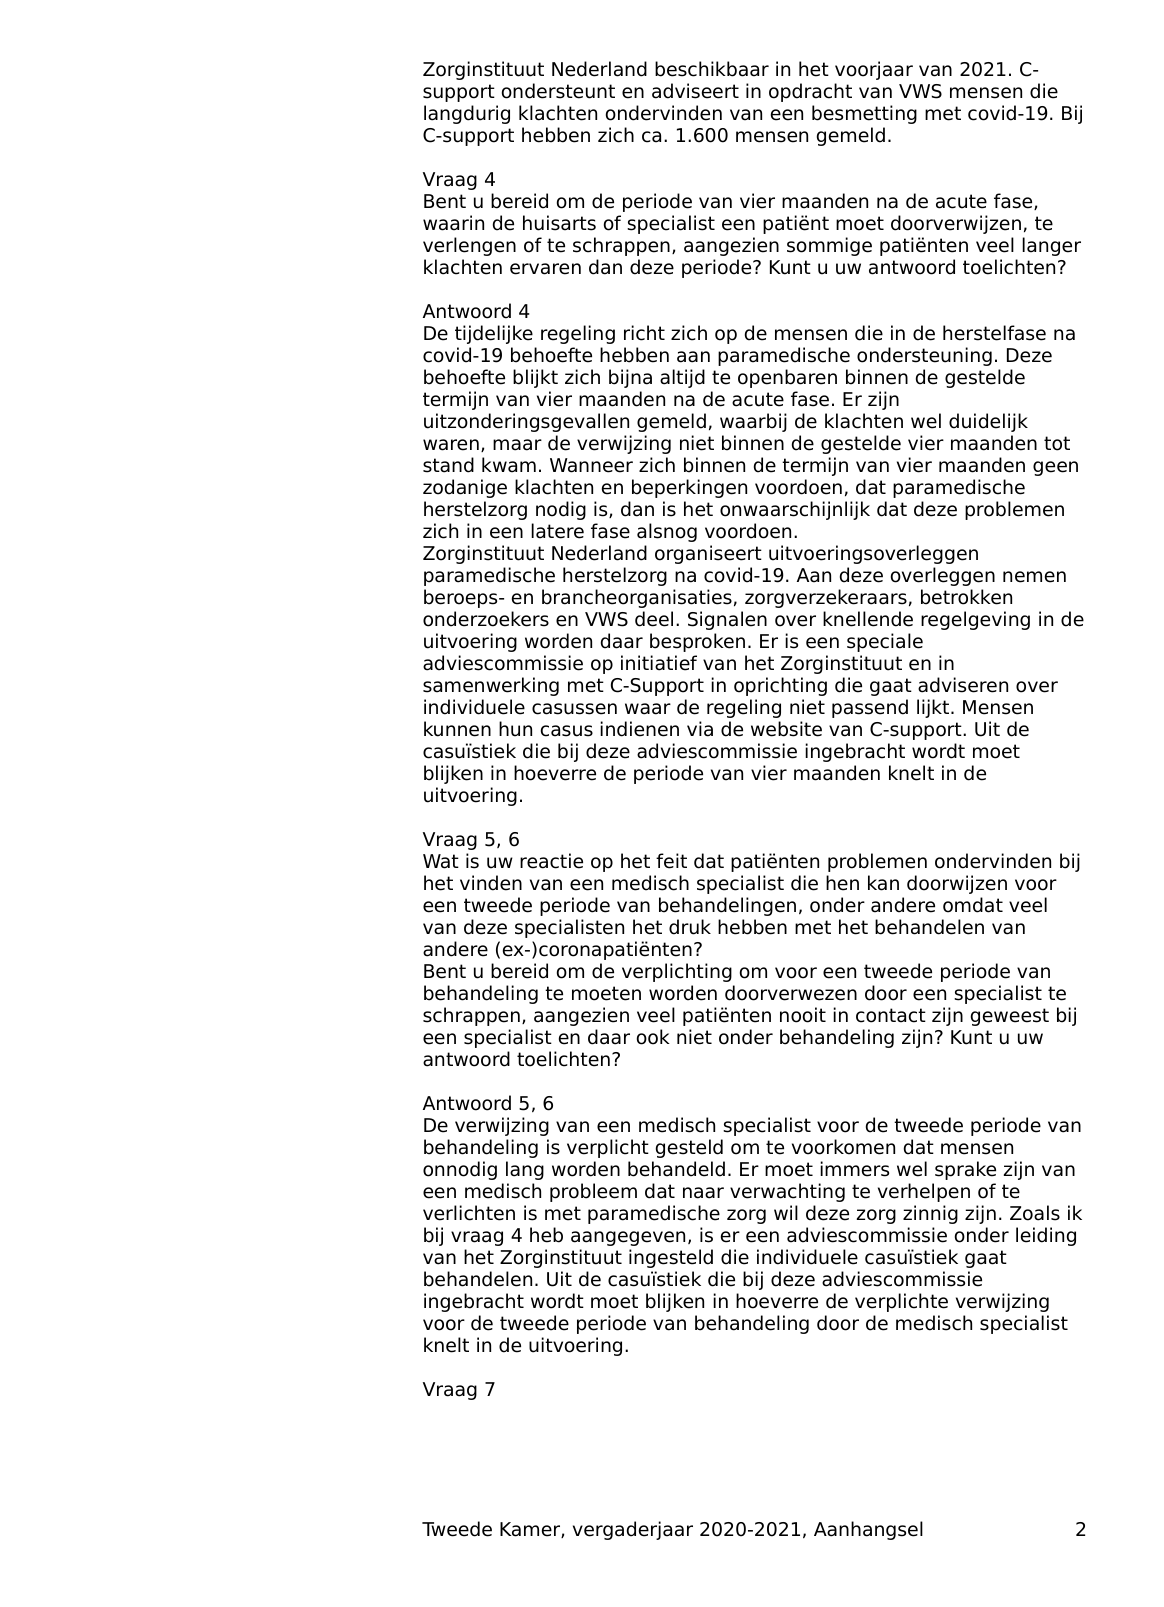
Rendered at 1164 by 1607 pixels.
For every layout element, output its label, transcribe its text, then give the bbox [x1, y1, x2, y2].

text Bent u bereid om de periode van vier maanden na de acute fase, waarin de huisarts of specialist een patiënt moet doorverwijzen, te verlengen of te schrappen, aangezien sommige patiënten veel langer klachten ervaren dan deze periode? Kunt u uw antwoord toelichten? [422, 191, 1087, 279]
text Antwoord 5, 6 [422, 1093, 1087, 1115]
text Antwoord 4 [422, 301, 1087, 323]
text De tijdelijke regeling richt zich op de mensen die in de herstelfase na covid-19 behoefte hebben aan paramedische ondersteuning. Deze behoefte blijkt zich bijna altijd te openbaren binnen de gestelde termijn van vier maanden na de acute fase. Er zijn uitzonderingsgevallen gemeld, waarbij de klachten wel duidelijk waren, maar de verwijzing niet binnen de gestelde vier maanden tot stand kwam. Wanneer zich binnen de termijn van vier maanden geen zodanige klachten en beperkingen voordoen, dat paramedische herstelzorg nodig is, dan is het onwaarschijnlijk dat deze problemen zich in een latere fase alsnog voordoen. [422, 323, 1087, 543]
text Vraag 4 [422, 169, 1087, 191]
text Zorginstituut Nederland organiseert uitvoeringsoverleggen paramedische herstelzorg na covid-19. Aan deze overleggen nemen beroeps- en brancheorganisaties, zorgverzekeraars, betrokken onderzoekers en VWS deel. Signalen over knellende regelgeving in de uitvoering worden daar besproken. Er is een speciale adviescommissie op initiatief van het Zorginstituut en in samenwerking met C-Support in oprichting die gaat adviseren over individuele casussen waar de regeling niet passend lijkt. Mensen kunnen hun casus indienen via de website van C-support. Uit de casuïstiek die bij deze adviescommissie ingebracht wordt moet blijken in hoeverre de periode van vier maanden knelt in de uitvoering. [422, 543, 1087, 807]
text De verwijzing van een medisch specialist voor de tweede periode van behandeling is verplicht gesteld om te voorkomen dat mensen onnodig lang worden behandeld. Er moet immers wel sprake zijn van een medisch probleem dat naar verwachting te verhelpen of te verlichten is met paramedische zorg wil deze zorg zinnig zijn. Zoals ik bij vraag 4 heb aangegeven, is er een adviescommissie onder leiding van het Zorginstituut ingesteld die individuele casuïstiek gaat behandelen. Uit de casuïstiek die bij deze adviescommissie ingebracht wordt moet blijken in hoeverre de verplichte verwijzing voor de tweede periode van behandeling door de medisch specialist knelt in de uitvoering. [422, 1115, 1087, 1357]
text Zorginstituut Nederland beschikbaar in het voorjaar van 2021. C-support ondersteunt en adviseert in opdracht van VWS mensen die langdurig klachten ondervinden van een besmetting met covid-19. Bij C-support hebben zich ca. 1.600 mensen gemeld. [422, 59, 1087, 147]
text Wat is uw reactie op het feit dat patiënten problemen ondervinden bij het vinden van een medisch specialist die hen kan doorwijzen voor een tweede periode van behandelingen, onder andere omdat veel van deze specialisten het druk hebben met het behandelen van andere (ex-)coronapatiënten? [422, 851, 1087, 961]
text Vraag 5, 6 [422, 829, 1087, 851]
text Bent u bereid om de verplichting om voor een tweede periode van behandeling te moeten worden doorverwezen door een specialist te schrappen, aangezien veel patiënten nooit in contact zijn geweest bij een specialist en daar ook niet onder behandeling zijn? Kunt u uw antwoord toelichten? [422, 961, 1087, 1071]
text Vraag 7 [422, 1379, 1087, 1401]
